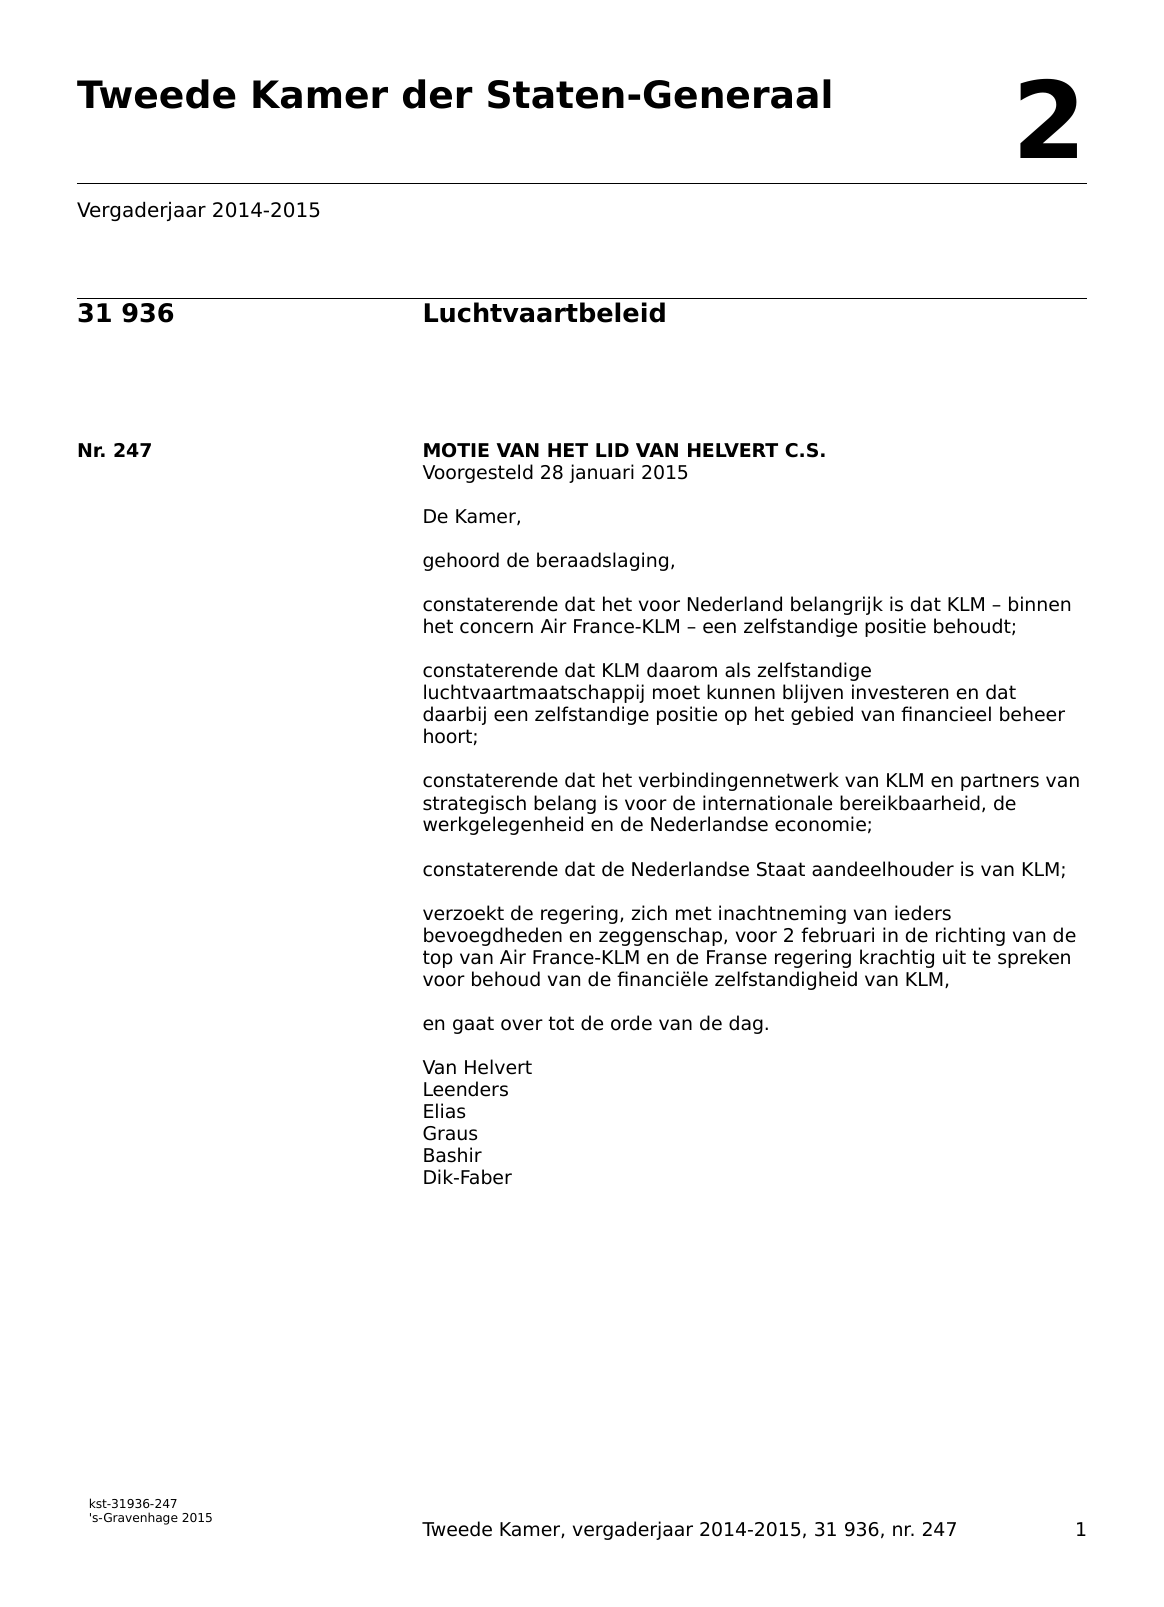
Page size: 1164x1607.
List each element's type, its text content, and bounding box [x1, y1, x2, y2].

table_header Tweede Kamer der Staten-Generaal [77, 59, 886, 183]
text Voorgesteld 28 januari 2015 [422, 462, 1087, 484]
text Bashir [422, 1145, 1087, 1167]
text Elias [422, 1101, 1087, 1123]
subtitle Nr. 247 MOTIE VAN HET LID VAN HELVERT C.S. [77, 440, 1087, 462]
text Dik-Faber [422, 1167, 1087, 1189]
text kst-31936-247 [88, 1497, 323, 1511]
text constaterende dat KLM daarom als zelfstandige luchtvaartmaatschappij moet kunnen blijven investeren en dat daarbij een zelfstandige positie op het gebied van financieel beheer hoort; [422, 660, 1087, 748]
text Leenders [422, 1079, 1087, 1101]
text constaterende dat het verbindingennetwerk van KLM en partners van strategisch belang is voor de internationale bereikbaarheid, de werkgelegenheid en de Nederlandse economie; [422, 770, 1087, 836]
subtitle 31 936 Luchtvaartbeleid [77, 299, 1087, 329]
text en gaat over tot de orde van de dag. [422, 1013, 1087, 1035]
table_cell Vergaderjaar 2014-2015 [77, 184, 1087, 298]
text gehoord de beraadslaging, [422, 550, 1087, 572]
text 's-Gravenhage 2015 [88, 1511, 323, 1525]
text constaterende dat het voor Nederland belangrijk is dat KLM – binnen het concern Air France-KLM – een zelfstandige positie behoudt; [422, 594, 1087, 638]
text verzoekt de regering, zich met inachtneming van ieders bevoegdheden en zeggenschap, voor 2 februari in de richting van de top van Air France-KLM en de Franse regering krachtig uit te spreken voor behoud van de financiële zelfstandigheid van KLM, [422, 903, 1087, 991]
text Graus [422, 1123, 1087, 1145]
text constaterende dat de Nederlandse Staat aandeelhouder is van KLM; [422, 858, 1087, 881]
table_header 2 [886, 59, 1087, 183]
text Van Helvert [422, 1057, 1087, 1079]
text De Kamer, [422, 506, 1087, 528]
